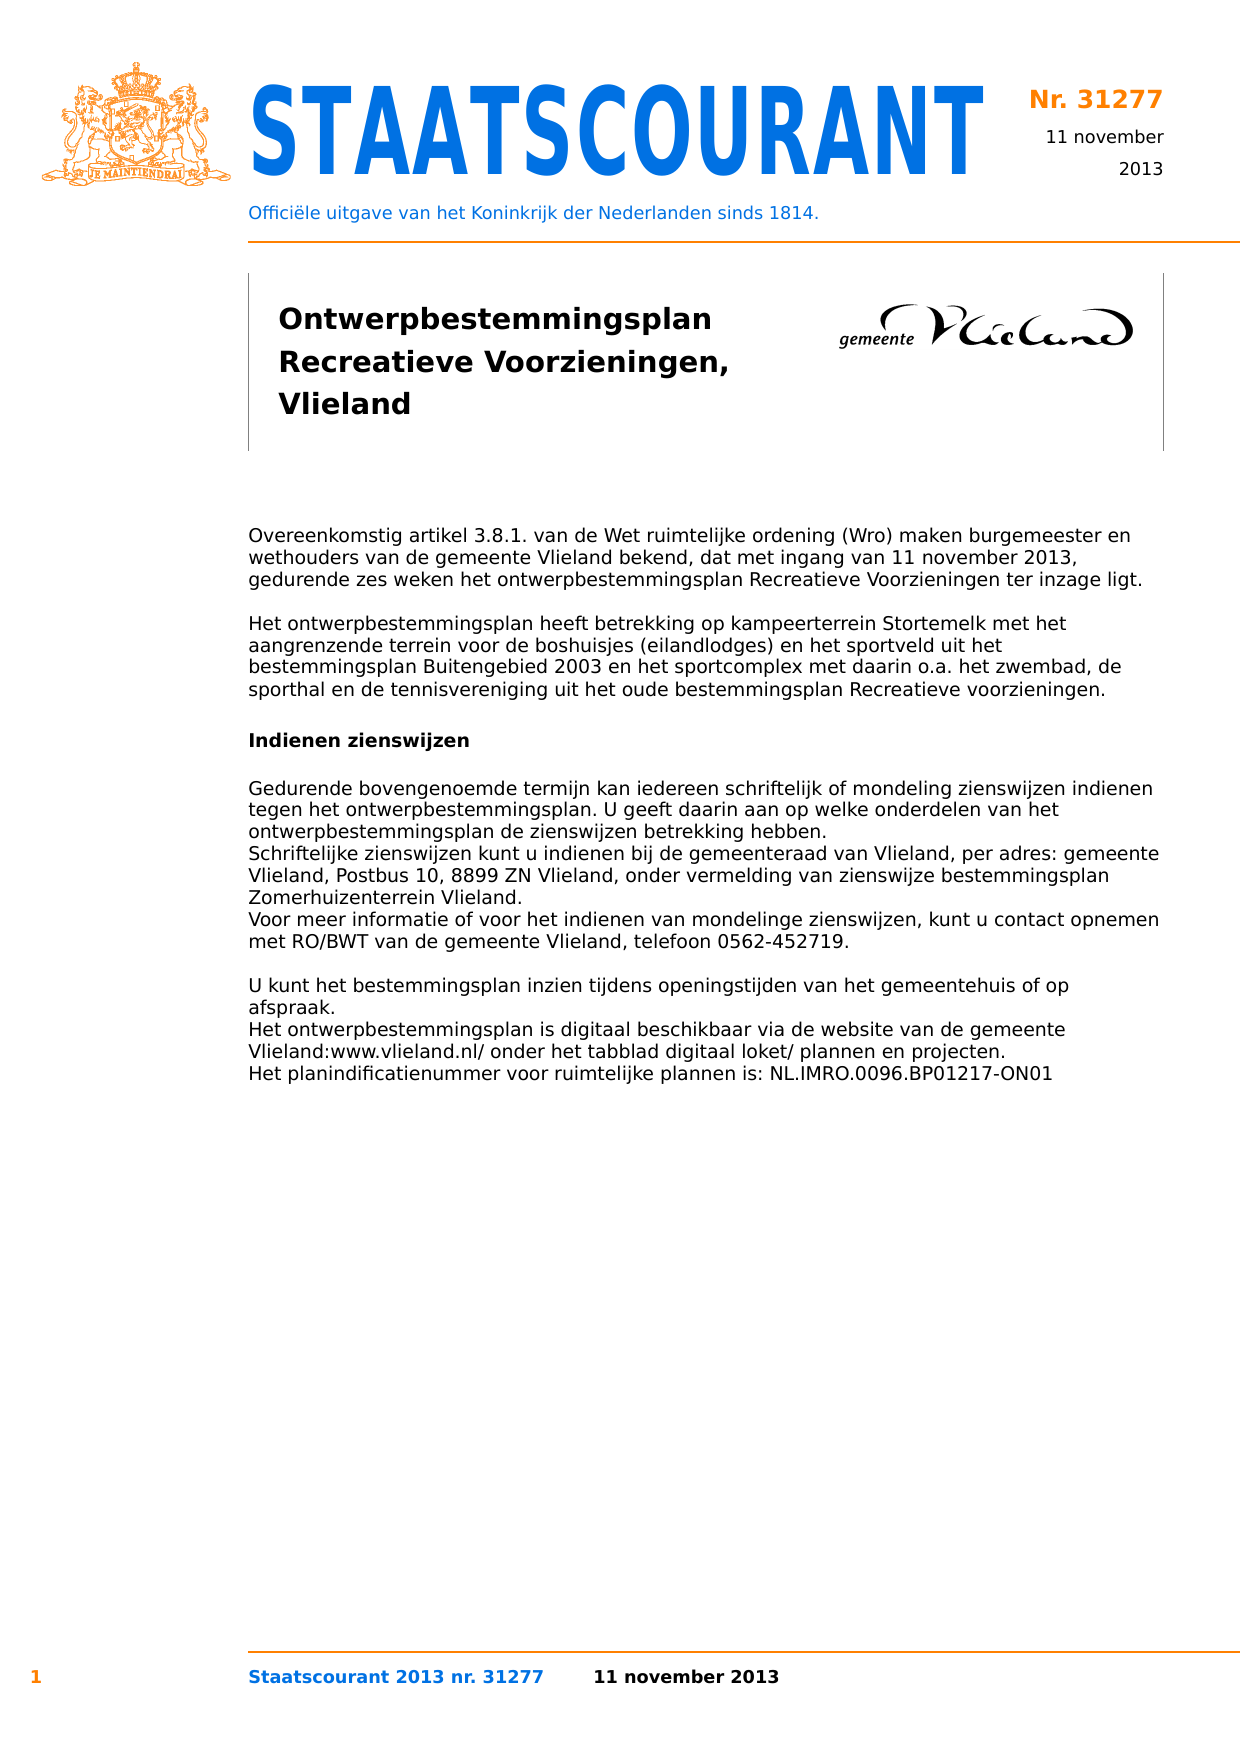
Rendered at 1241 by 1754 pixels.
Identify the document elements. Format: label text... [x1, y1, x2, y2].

picture [838, 302, 1134, 350]
picture [41, 62, 231, 186]
table_cell 11 november [998, 121, 1240, 153]
text Het ontwerpbestemmingsplan is digitaal beschikbaar via de website van de gemeente Vlieland:www.vlieland.nl/ onder het tabblad digitaal loket/ plannen en projecten. [248, 1019, 1163, 1063]
text U kunt het bestemmingsplan inzien tijdens openingstijden van het gemeentehuis of op afspraak. [248, 975, 1163, 1019]
text Schriftelijke zienswijzen kunt u indienen bij de gemeenteraad van Vlieland, per adres: gemeente Vlieland, Postbus 10, 8899 ZN Vlieland, onder vermelding van zienswijze bestemmingsplan Zomerhuizenterrein Vlieland. [248, 843, 1163, 909]
table_header Nr. 31277 [998, 62, 1240, 121]
table_cell Officiële uitgave van het Koninkrijk der Nederlanden sinds 1814. [248, 203, 1240, 241]
text Gedurende bovengenoemde termijn kan iedereen schriftelijk of mondeling zienswijzen indienen tegen het ontwerpbestemmingsplan. U geeft daarin aan op welke onderdelen van het ontwerpbestemmingsplan de zienswijzen betrekking hebben. [248, 777, 1163, 843]
text Het ontwerpbestemmingsplan heeft betrekking op kampeerterrein Stortemelk met het aangrenzende terrein voor de boshuisjes (eilandlodges) en het sportveld uit het bestemmingsplan Buitengebied 2003 en het sportcomplex met daarin o.a. het zwembad, de sporthal en de tennisvereniging uit het oude bestemmingsplan Recreatieve voorzieningen. [248, 612, 1163, 700]
text Overeenkomstig artikel 3.8.1. van de Wet ruimtelijke ordening (Wro) maken burgemeester en wethouders van de gemeente Vlieland bekend, dat met ingang van 11 november 2013, gedurende zes weken het ontwerpbestemmingsplan Recreatieve Voorzieningen ter inzage ligt. [248, 525, 1163, 591]
text Het planindificatienummer voor ruimtelijke plannen is: NL.IMRO.0096.BP01217-ON01 [248, 1063, 1163, 1085]
subtitle Indienen zienswijzen [248, 730, 1163, 752]
table_header STAATSCOURANT [248, 62, 998, 203]
text Voor meer informatie of voor het indienen van mondelinge zienswijzen, kunt u contact opnemen met RO/BWT van de gemeente Vlieland, telefoon 0562-452719. [248, 909, 1163, 953]
table_cell 2013 [998, 153, 1240, 203]
subtitle Ontwerpbestemmingsplan Recreatieve Voorzieningen, Vlieland [249, 273, 1163, 451]
table_header [25, 62, 248, 241]
